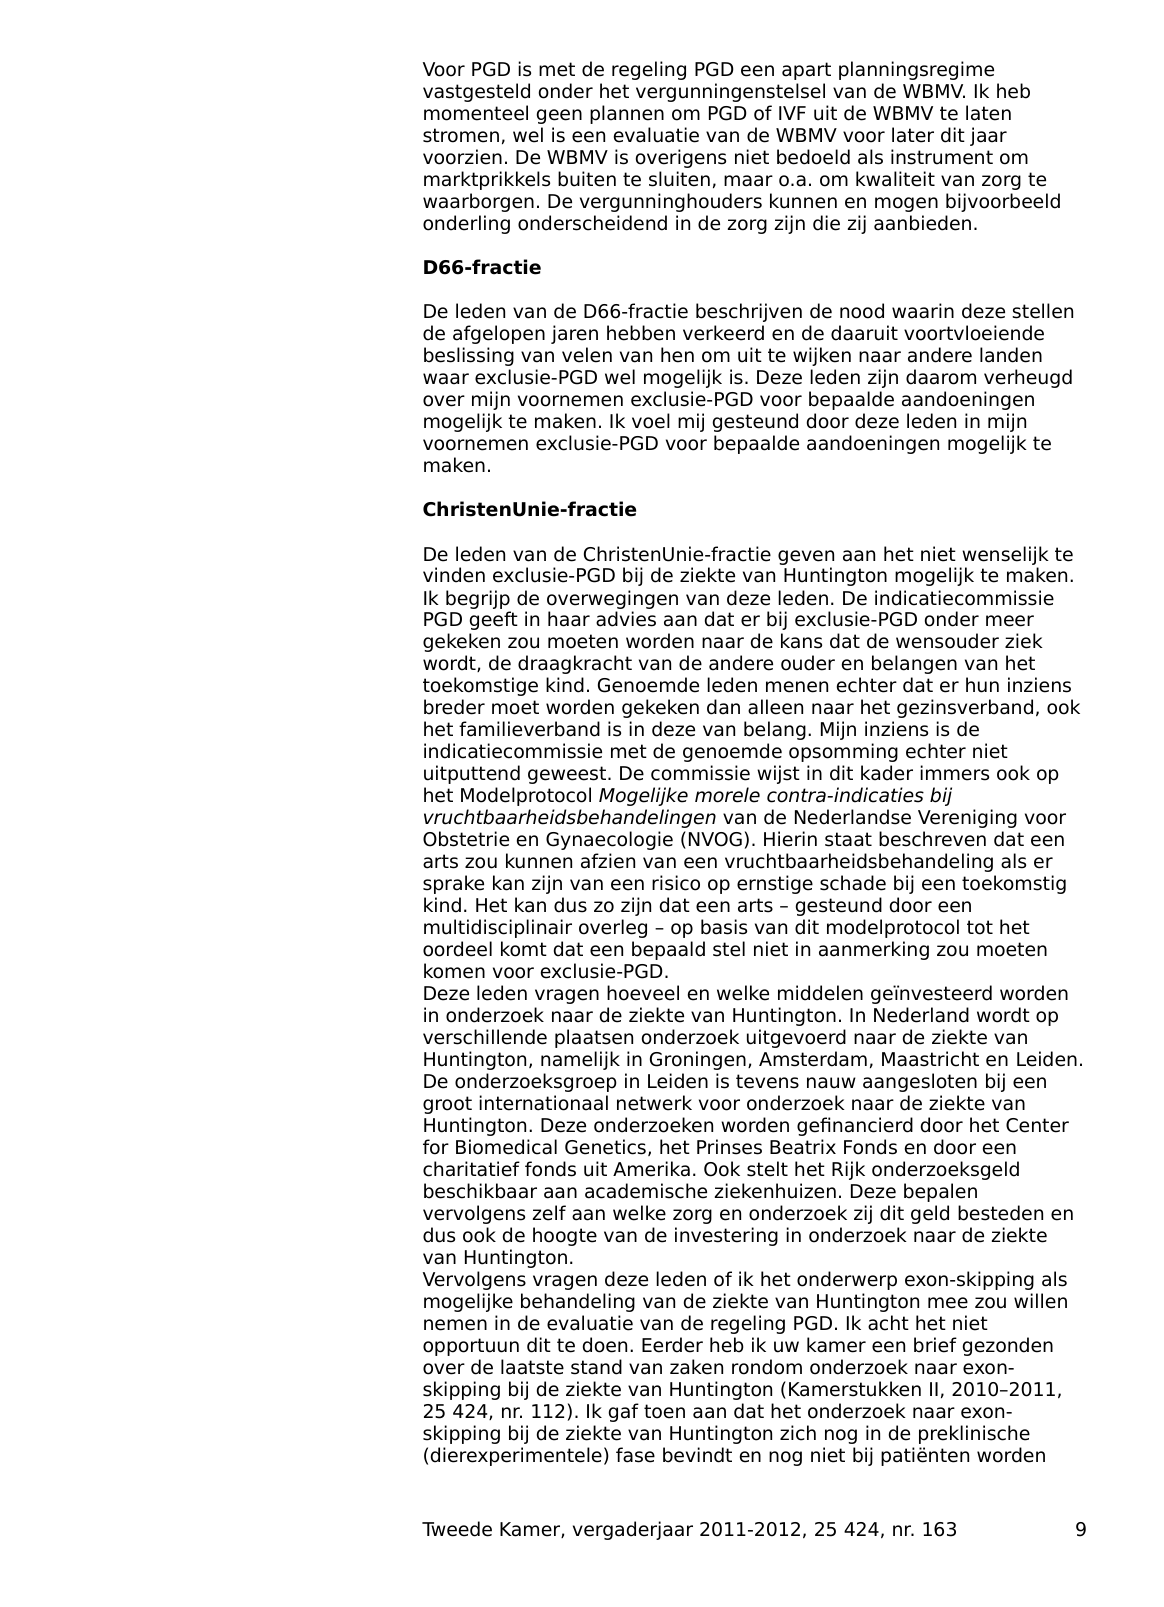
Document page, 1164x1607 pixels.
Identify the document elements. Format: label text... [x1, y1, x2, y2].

text Vervolgens vragen deze leden of ik het onderwerp exon-skipping als mogelijke behandeling van de ziekte van Huntington mee zou willen nemen in de evaluatie van de regeling PGD. Ik acht het niet opportuun dit te doen. Eerder heb ik uw kamer een brief gezonden over de laatste stand van zaken rondom onderzoek naar exon-skipping bij de ziekte van Huntington (Kamerstukken II, 2010–2011, 25 424, nr. 112). Ik gaf toen aan dat het onderzoek naar exon-skipping bij de ziekte van Huntington zich nog in de preklinische (dierexperimentele) fase bevindt en nog niet bij patiënten worden [422, 1269, 1087, 1467]
text De leden van de ChristenUnie-fractie geven aan het niet wenselijk te vinden exclusie-PGD bij de ziekte van Huntington mogelijk te maken. Ik begrijp de overwegingen van deze leden. De indicatiecommissie PGD geeft in haar advies aan dat er bij exclusie-PGD onder meer gekeken zou moeten worden naar de kans dat de wensouder ziek wordt, de draagkracht van de andere ouder en belangen van het toekomstige kind. Genoemde leden menen echter dat er hun inziens breder moet worden gekeken dan alleen naar het gezinsverband, ook het familieverband is in deze van belang. Mijn inziens is de indicatiecommissie met de genoemde opsomming echter niet uitputtend geweest. De commissie wijst in dit kader immers ook op het Modelprotocol Mogelijke morele contra-indicaties bij vruchtbaarheidsbehandelingen van de Nederlandse Vereniging voor Obstetrie en Gynaecologie (NVOG). Hierin staat beschreven dat een arts zou kunnen afzien van een vruchtbaarheidsbehandeling als er sprake kan zijn van een risico op ernstige schade bij een toekomstig kind. Het kan dus zo zijn dat een arts – gesteund door een multidisciplinair overleg – op basis van dit modelprotocol tot het oordeel komt dat een bepaald stel niet in aanmerking zou moeten komen voor exclusie-PGD. [422, 543, 1087, 983]
text Voor PGD is met de regeling PGD een apart planningsregime vastgesteld onder het vergunningenstelsel van de WBMV. Ik heb momenteel geen plannen om PGD of IVF uit de WBMV te laten stromen, wel is een evaluatie van de WBMV voor later dit jaar voorzien. De WBMV is overigens niet bedoeld als instrument om marktprikkels buiten te sluiten, maar o.a. om kwaliteit van zorg te waarborgen. De vergunninghouders kunnen en mogen bijvoorbeeld onderling onderscheidend in de zorg zijn die zij aanbieden. [422, 59, 1087, 235]
subtitle ChristenUnie-fractie [422, 499, 1087, 521]
text De leden van de D66-fractie beschrijven de nood waarin deze stellen de afgelopen jaren hebben verkeerd en de daaruit voortvloeiende beslissing van velen van hen om uit te wijken naar andere landen waar exclusie-PGD wel mogelijk is. Deze leden zijn daarom verheugd over mijn voornemen exclusie-PGD voor bepaalde aandoeningen mogelijk te maken. Ik voel mij gesteund door deze leden in mijn voornemen exclusie-PGD voor bepaalde aandoeningen mogelijk te maken. [422, 301, 1087, 477]
text Deze leden vragen hoeveel en welke middelen geïnvesteerd worden in onderzoek naar de ziekte van Huntington. In Nederland wordt op verschillende plaatsen onderzoek uitgevoerd naar de ziekte van Huntington, namelijk in Groningen, Amsterdam, Maastricht en Leiden. De onderzoeksgroep in Leiden is tevens nauw aangesloten bij een groot internationaal netwerk voor onderzoek naar de ziekte van Huntington. Deze onderzoeken worden gefinancierd door het Center for Biomedical Genetics, het Prinses Beatrix Fonds en door een charitatief fonds uit Amerika. Ook stelt het Rijk onderzoeksgeld beschikbaar aan academische ziekenhuizen. Deze bepalen vervolgens zelf aan welke zorg en onderzoek zij dit geld besteden en dus ook de hoogte van de investering in onderzoek naar de ziekte van Huntington. [422, 983, 1087, 1269]
subtitle D66-fractie [422, 257, 1087, 279]
